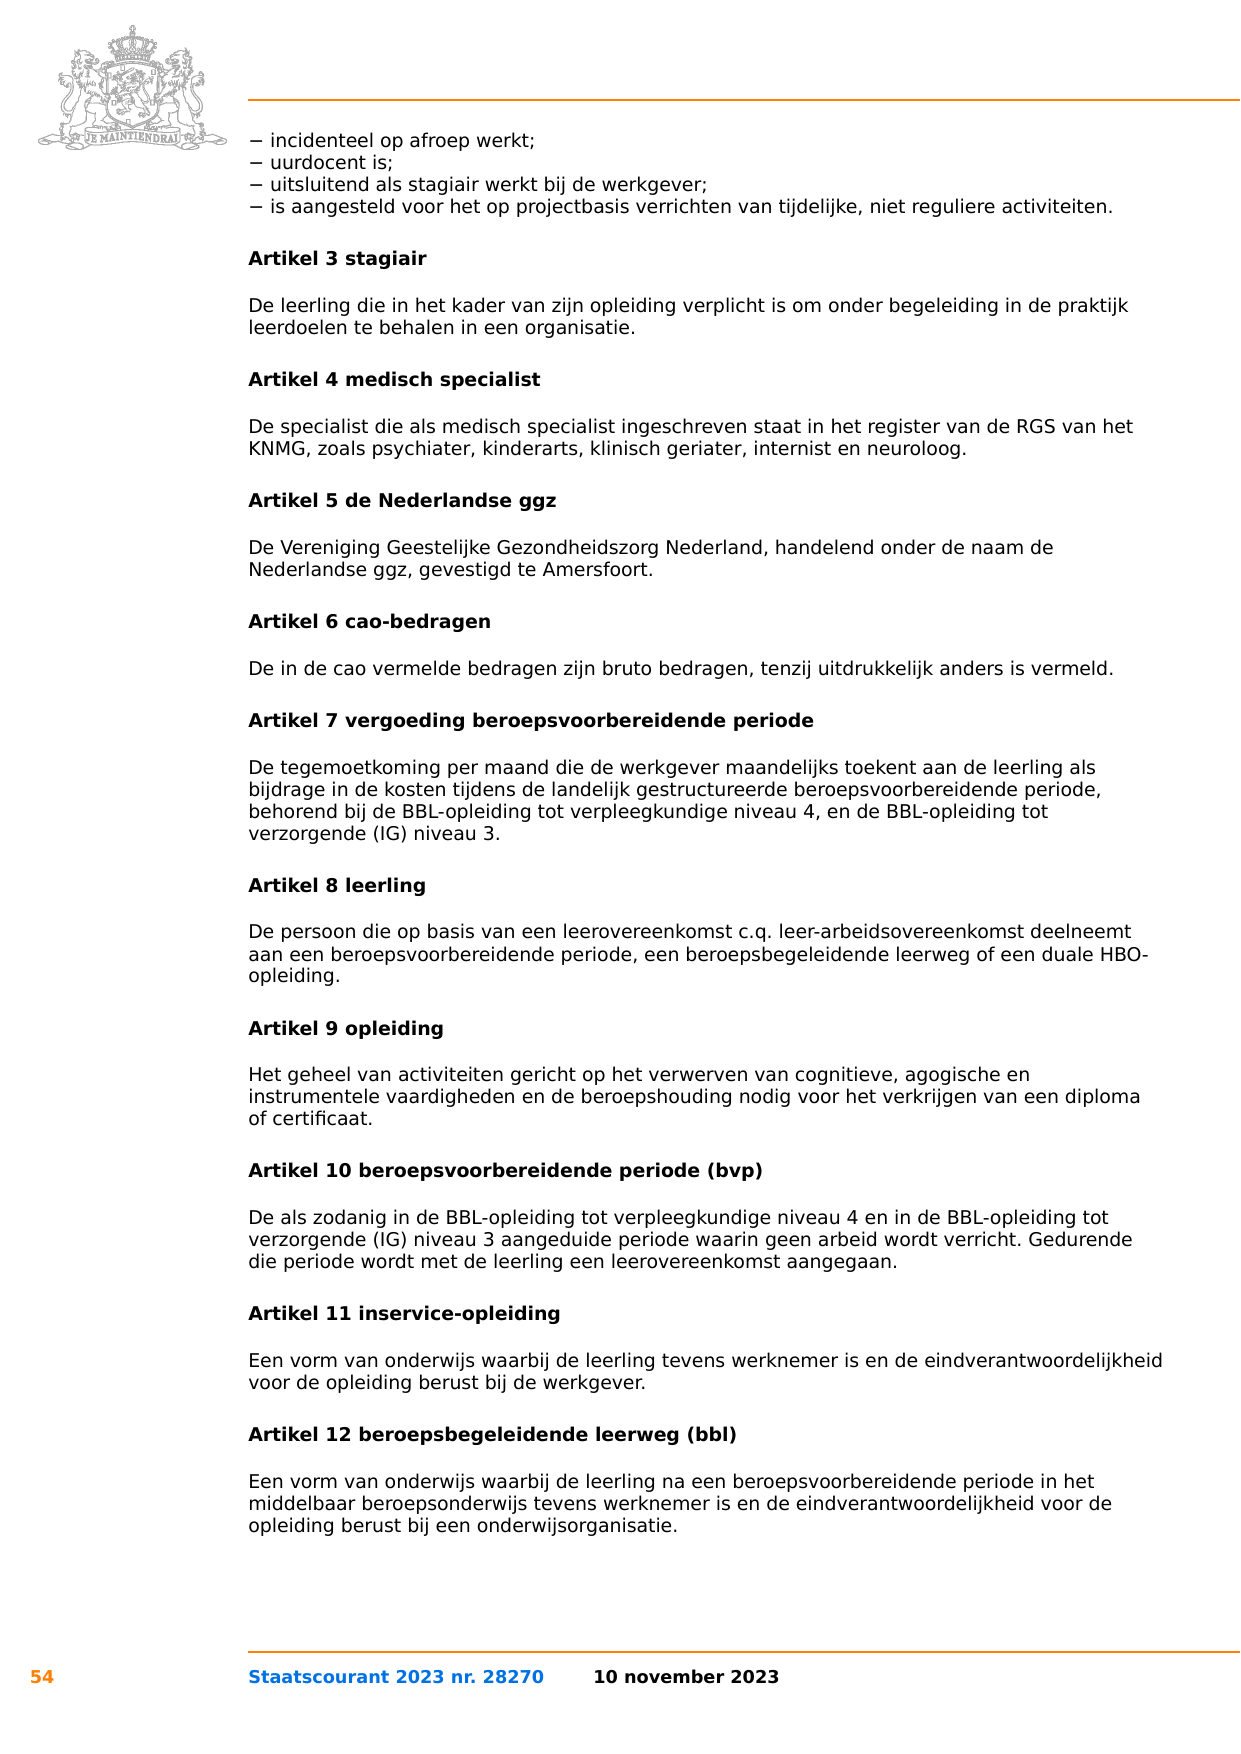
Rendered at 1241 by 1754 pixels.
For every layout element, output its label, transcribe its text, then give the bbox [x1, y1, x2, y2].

text De specialist die als medisch specialist ingeschreven staat in het register van de RGS van het KNMG, zoals psychiater, kinderarts, klinisch geriater, internist en neuroloog. [248, 416, 1163, 460]
text De in de cao vermelde bedragen zijn bruto bedragen, tenzij uitdrukkelijk anders is vermeld. [248, 658, 1163, 679]
text De persoon die op basis van een leerovereenkomst c.q. leer-arbeidsovereenkomst deelneemt aan een beroepsvoorbereidende periode, een beroepsbegeleidende leerweg of een duale HBO-opleiding. [248, 921, 1163, 987]
subtitle Artikel 5 de Nederlandse ggz [248, 490, 1163, 512]
subtitle Artikel 10 beroepsvoorbereidende periode (bvp) [248, 1160, 1163, 1182]
picture [38, 25, 227, 150]
text De als zodanig in de BBL-opleiding tot verpleegkundige niveau 4 en in de BBL-opleiding tot verzorgende (IG) niveau 3 aangeduide periode waarin geen arbeid wordt verricht. Gedurende die periode wordt met de leerling een leerovereenkomst aangegaan. [248, 1207, 1163, 1273]
text − uurdocent is; [248, 152, 1163, 174]
subtitle Artikel 9 opleiding [248, 1017, 1163, 1039]
subtitle Artikel 6 cao-bedragen [248, 611, 1163, 633]
text Een vorm van onderwijs waarbij de leerling na een beroepsvoorbereidende periode in het middelbaar beroepsonderwijs tevens werknemer is en de eindverantwoordelijkheid voor de opleiding berust bij een onderwijsorganisatie. [248, 1471, 1163, 1537]
text − incidenteel op afroep werkt; [248, 130, 1163, 152]
text Het geheel van activiteiten gericht op het verwerven van cognitieve, agogische en instrumentele vaardigheden en de beroepshouding nodig voor het verkrijgen van een diploma of certificaat. [248, 1064, 1163, 1130]
text Een vorm van onderwijs waarbij de leerling tevens werknemer is en de eindverantwoordelijkheid voor de opleiding berust bij de werkgever. [248, 1350, 1163, 1394]
subtitle Artikel 12 beroepsbegeleidende leerweg (bbl) [248, 1424, 1163, 1446]
subtitle Artikel 3 stagiair [248, 248, 1163, 270]
subtitle Artikel 4 medisch specialist [248, 369, 1163, 391]
text − is aangesteld voor het op projectbasis verrichten van tijdelijke, niet reguliere activiteiten. [248, 196, 1163, 218]
subtitle Artikel 11 inservice-opleiding [248, 1303, 1163, 1325]
subtitle Artikel 8 leerling [248, 874, 1163, 896]
text De Vereniging Geestelijke Gezondheidszorg Nederland, handelend onder de naam de Nederlandse ggz, gevestigd te Amersfoort. [248, 537, 1163, 581]
text − uitsluitend als stagiair werkt bij de werkgever; [248, 174, 1163, 196]
subtitle Artikel 7 vergoeding beroepsvoorbereidende periode [248, 709, 1163, 732]
text De leerling die in het kader van zijn opleiding verplicht is om onder begeleiding in de praktijk leerdoelen te behalen in een organisatie. [248, 295, 1163, 339]
text De tegemoetkoming per maand die de werkgever maandelijks toekent aan de leerling als bijdrage in de kosten tijdens de landelijk gestructureerde beroepsvoorbereidende periode, behorend bij de BBL-opleiding tot verpleegkundige niveau 4, en de BBL-opleiding tot verzorgende (IG) niveau 3. [248, 757, 1163, 844]
